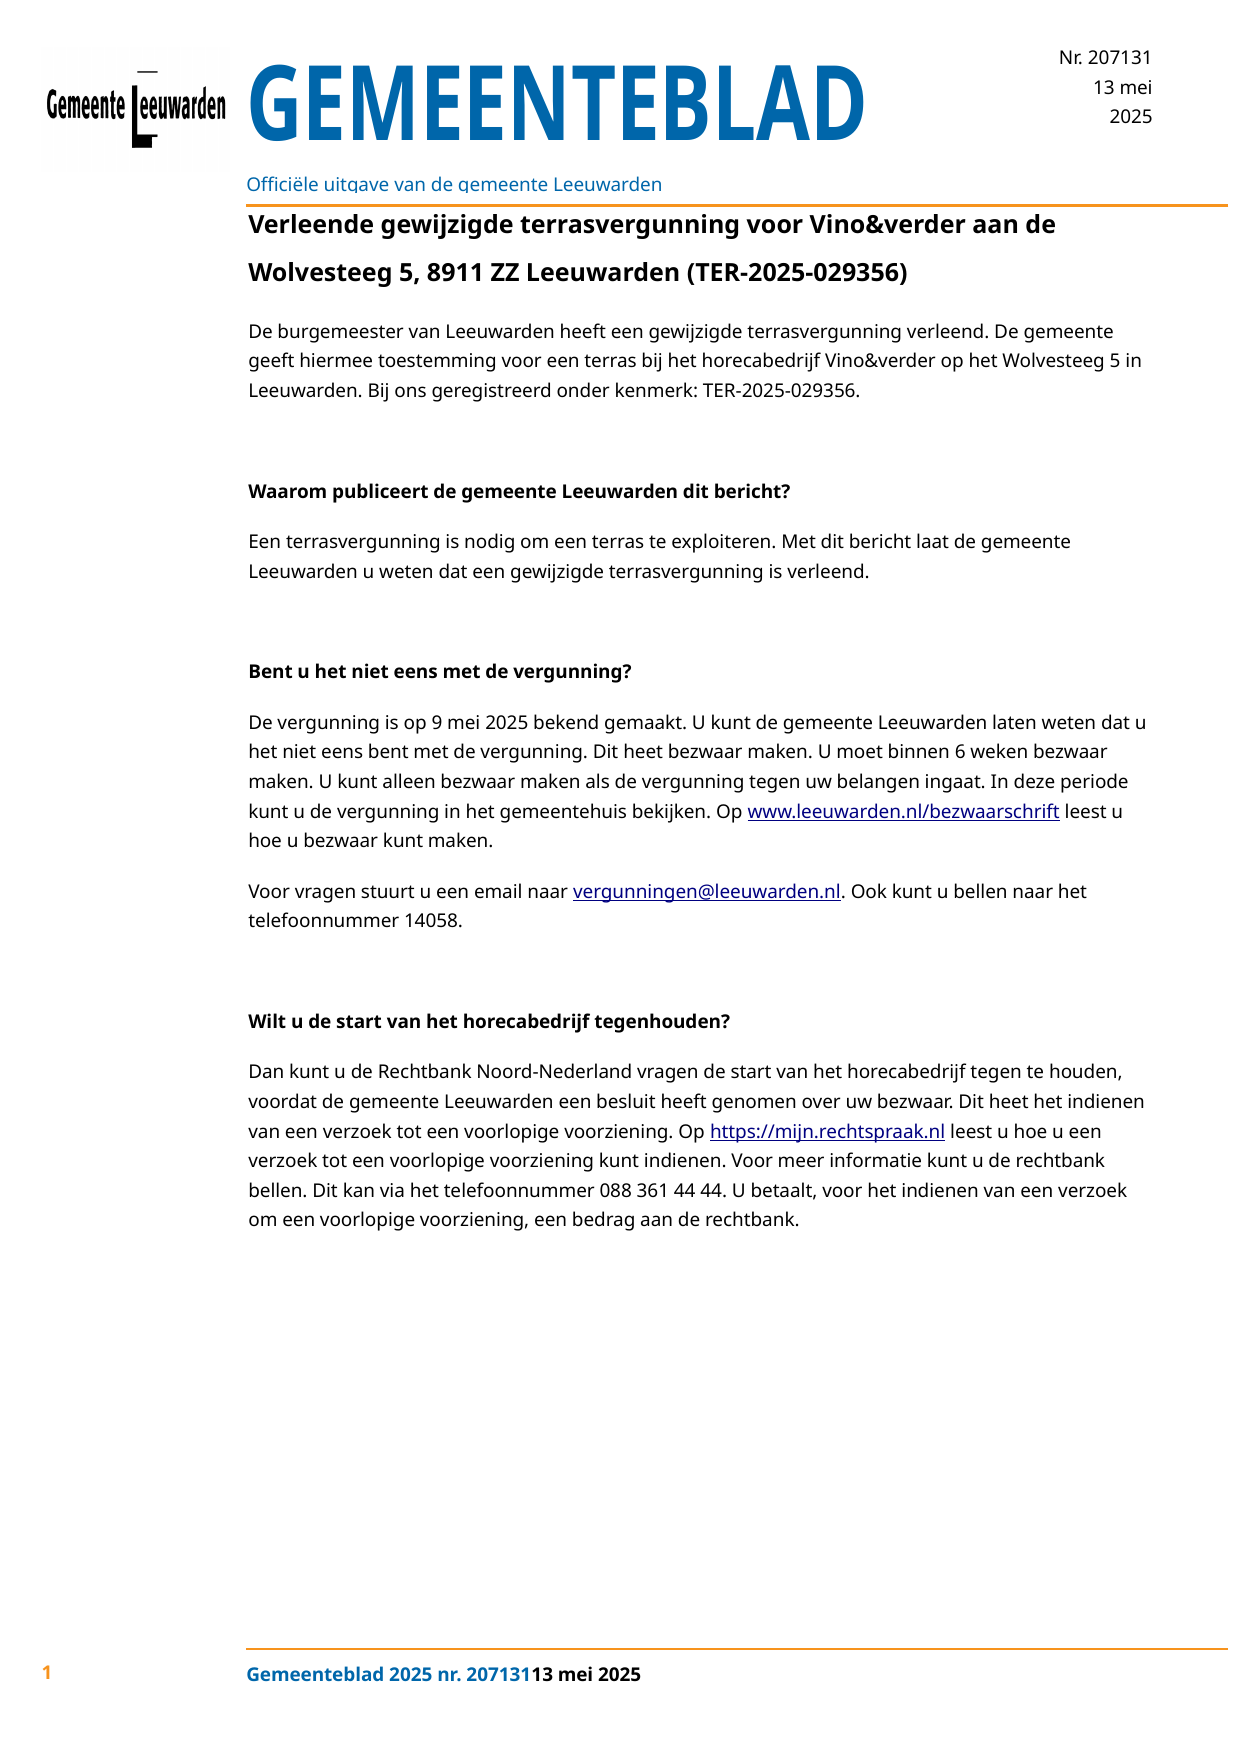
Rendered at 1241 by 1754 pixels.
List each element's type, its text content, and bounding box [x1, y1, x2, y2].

text Waarom publiceert de gemeente Leeuwarden dit bericht? [248, 478, 1152, 504]
text Dan kunt u de Rechtbank Noord-Nederland vragen de start van het horecabedrijf tegen te houden, voordat de gemeente Leeuwarden een besluit heeft genomen over uw bezwaar. Dit heet het indienen van een verzoek tot een voorlopige voorziening. Op https://mijn.rechtspraak.nl leest u hoe u een verzoek tot een voorlopige voorziening kunt indienen. Voor meer informatie kunt u de rechtbank bellen. Dit kan via het telefoonnummer 088 361 44 44. U betaalt, voor het indienen van een verzoek om een voorlopige voorziening, een bedrag aan de rechtbank. [248, 1059, 1152, 1232]
picture [41, 47, 231, 172]
text De vergunning is op 9 mei 2025 bekend gemaakt. U kunt de gemeente Leeuwarden laten weten dat u het niet eens bent met de vergunning. Dit heet bezwaar maken. U moet binnen 6 weken bezwaar maken. U kunt alleen bezwaar maken als de vergunning tegen uw belangen ingaat. In deze periode kunt u de vergunning in het gemeentehuis bekijken. Op www.leeuwarden.nl/bezwaarschrift leest u hoe u bezwaar kunt maken. [248, 709, 1152, 853]
text Een terrasvergunning is nodig om een terras te exploiteren. Met dit bericht laat de gemeente Leeuwarden u weten dat een gewijzigde terrasvergunning is verleend. [248, 528, 1152, 584]
text De burgemeester van Leeuwarden heeft een gewijzigde terrasvergunning verleend. De gemeente geeft hiermee toestemming voor een terras bij het horecabedrijf Vino&verder op het Wolvesteeg 5 in Leeuwarden. Bij ons geregistreerd onder kenmerk: TER-2025-029356. [248, 318, 1152, 403]
text Verleende gewijzigde terrasvergunning voor Vino&verder aan de Wolvesteeg 5, 8911 ZZ Leeuwarden (TER-2025-029356) [248, 207, 1152, 288]
text Bent u het niet eens met de vergunning? [248, 659, 1152, 684]
text Voor vragen stuurt u een email naar vergunningen@leeuwarden.nl. Ook kunt u bellen naar het telefoonnummer 14058. [248, 878, 1152, 933]
text Wilt u de start van het horecabedrijf tegenhouden? [248, 1008, 1152, 1034]
